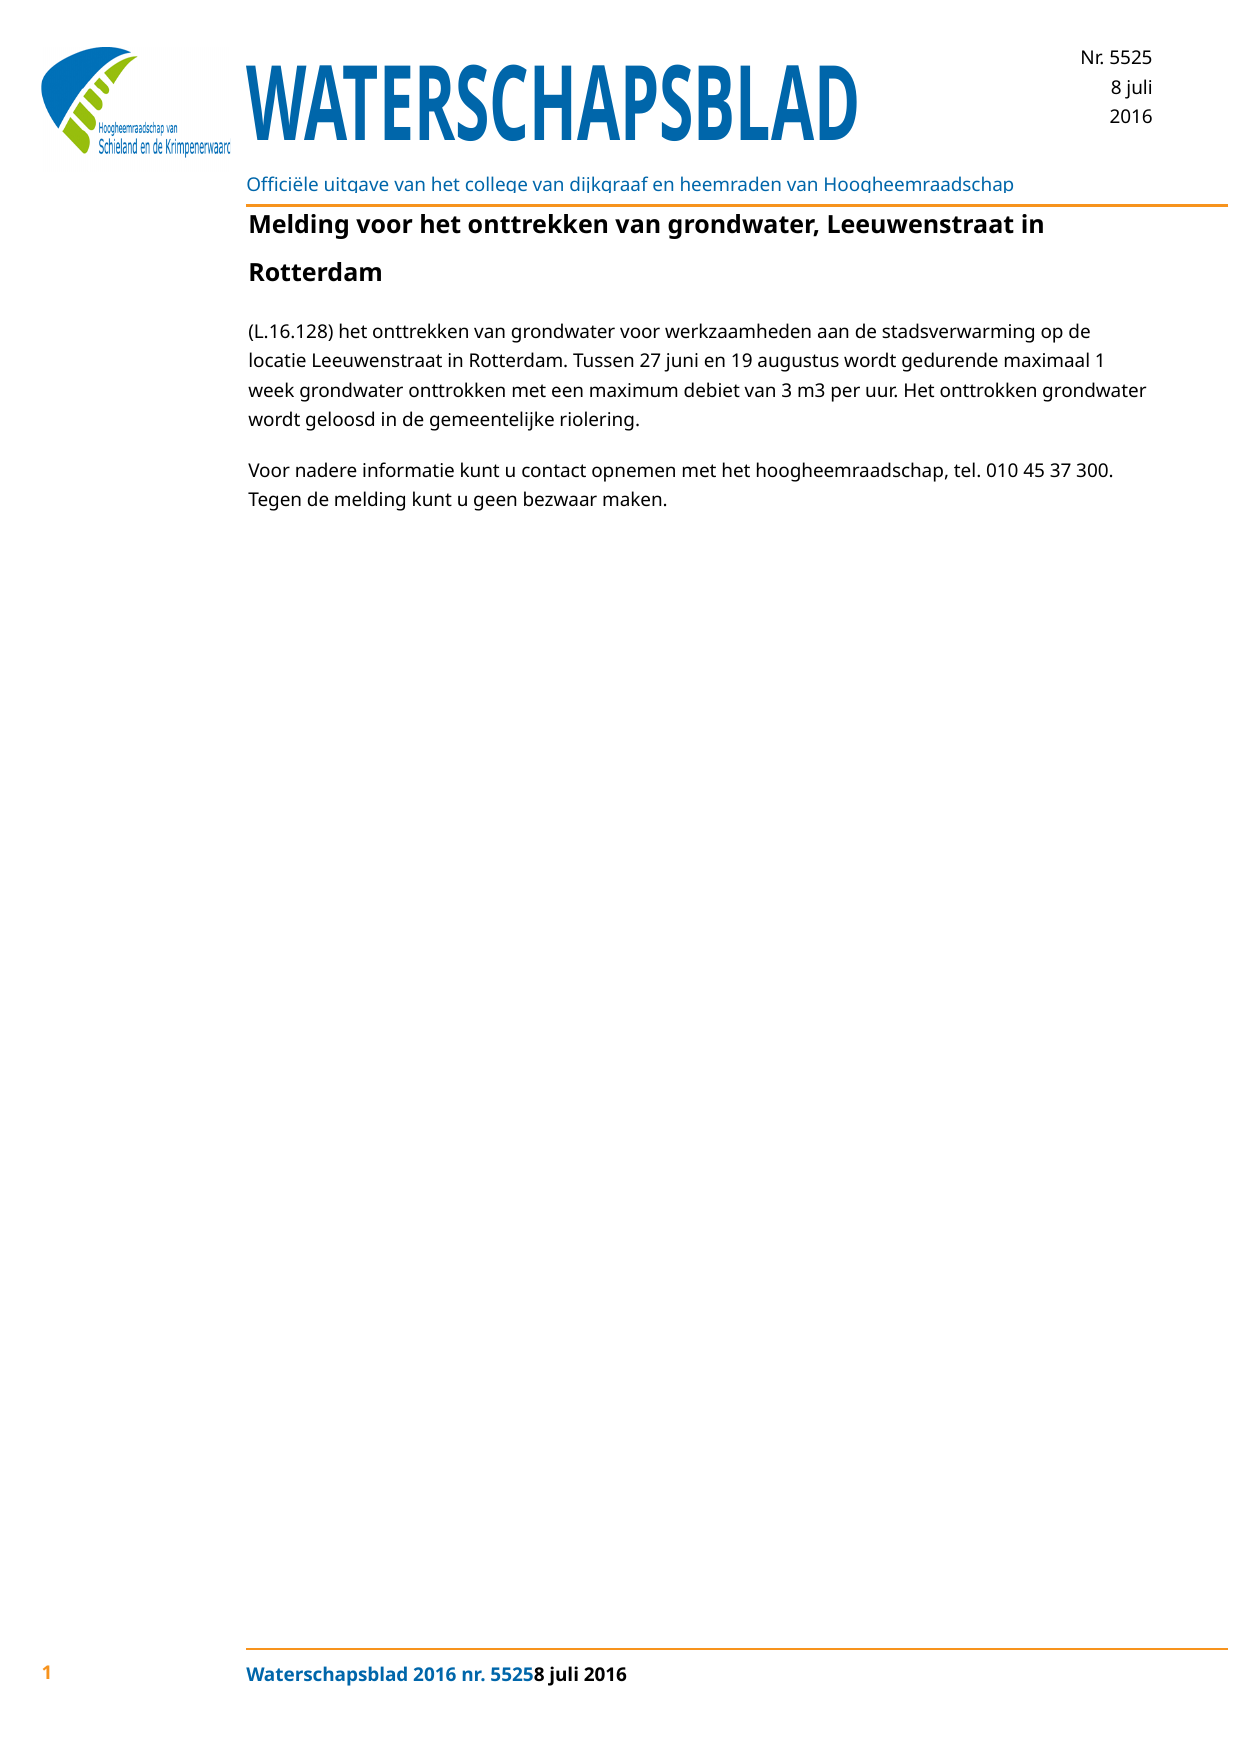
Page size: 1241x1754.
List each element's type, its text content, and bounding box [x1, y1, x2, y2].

text Voor nadere informatie kunt u contact opnemen met het hoogheemraadschap, tel. 010 45 37 300. Tegen de melding kunt u geen bezwaar maken. [248, 457, 1152, 512]
text Melding voor het onttrekken van grondwater, Leeuwenstraat in Rotterdam [248, 207, 1152, 288]
picture [41, 47, 231, 172]
text (L.16.128) het onttrekken van grondwater voor werkzaamheden aan de stadsverwarming op de locatie Leeuwenstraat in Rotterdam. Tussen 27 juni en 19 augustus wordt gedurende maximaal 1 week grondwater onttrokken met een maximum debiet van 3 m3 per uur. Het onttrokken grondwater wordt geloosd in de gemeentelijke riolering. [248, 318, 1152, 432]
